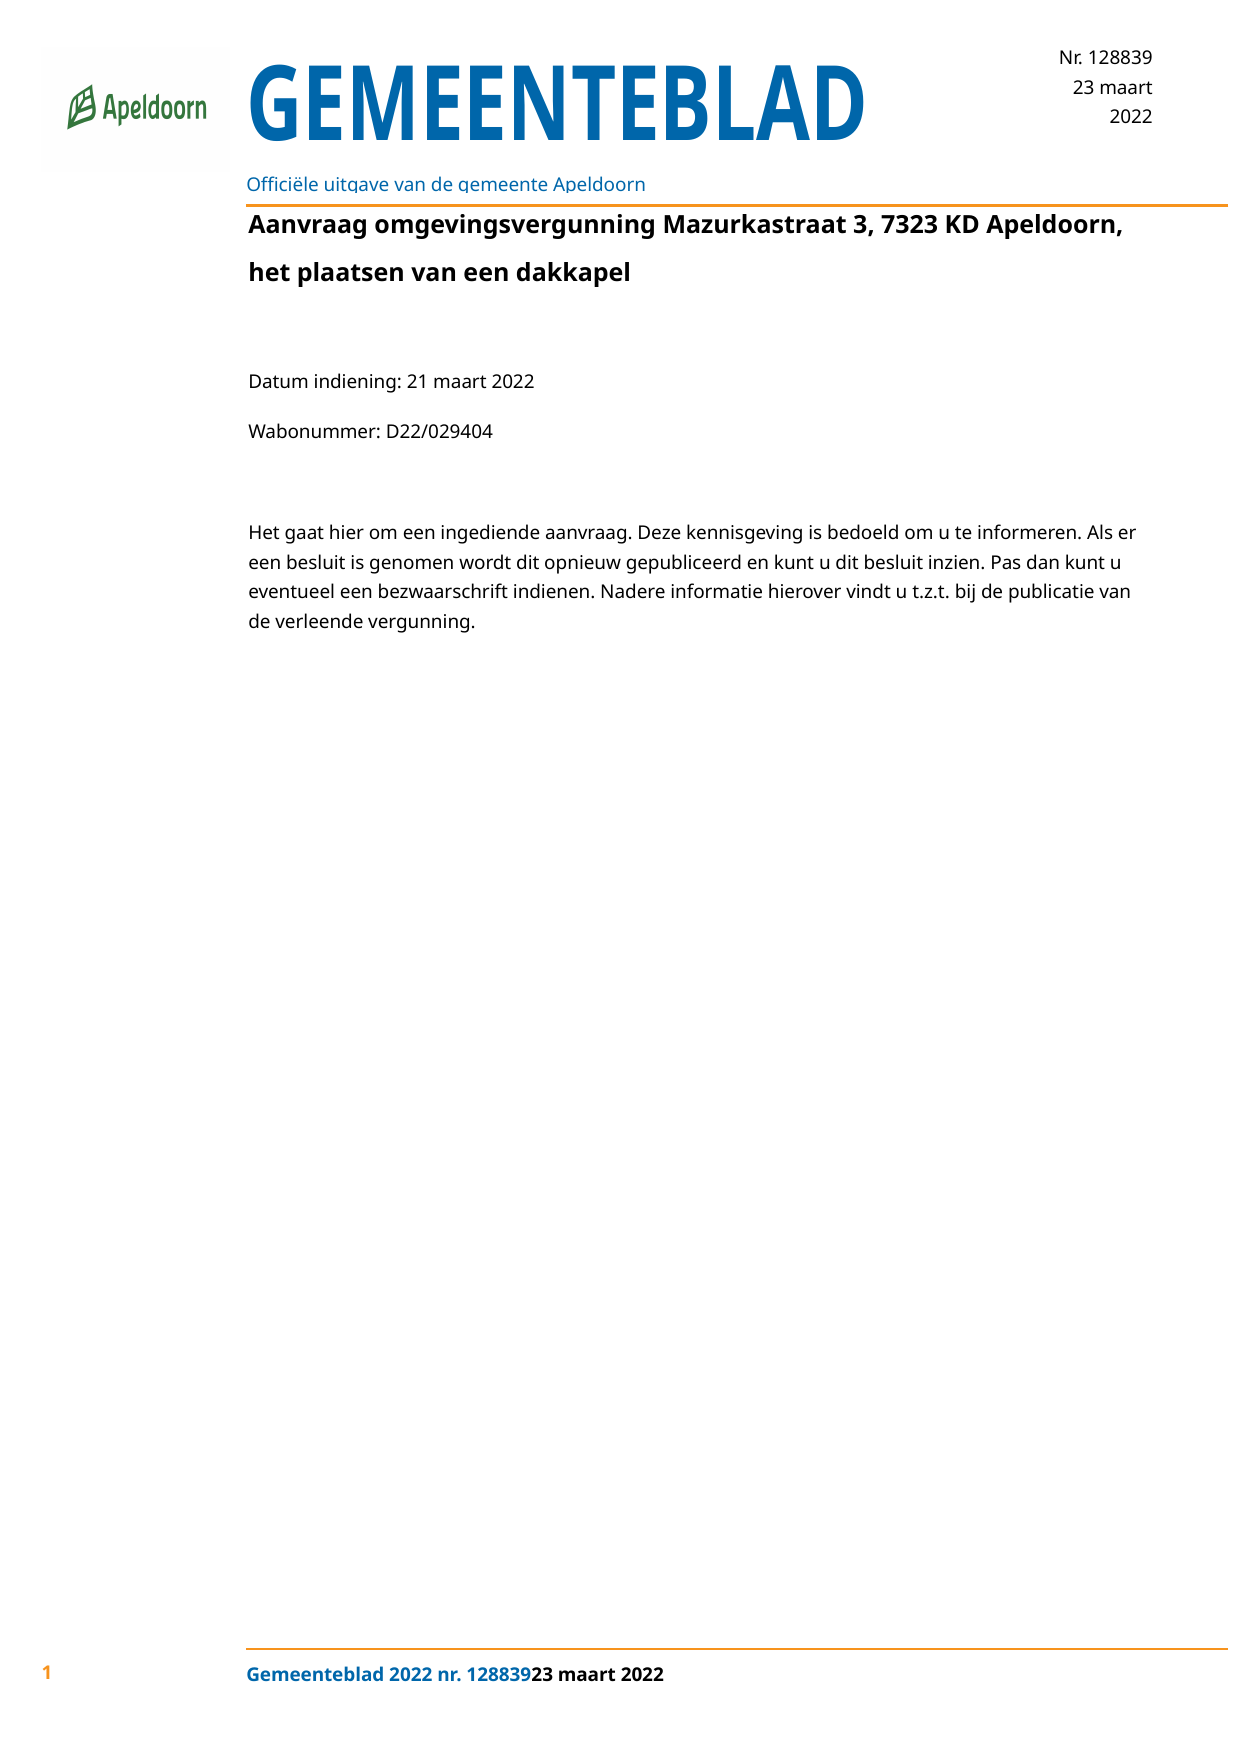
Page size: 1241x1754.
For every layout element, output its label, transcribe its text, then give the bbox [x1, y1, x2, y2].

text Het gaat hier om een ingediende aanvraag. Deze kennisgeving is bedoeld om u te informeren. Als er een besluit is genomen wordt dit opnieuw gepubliceerd en kunt u dit besluit inzien. Pas dan kunt u eventueel een bezwaarschrift indienen. Nadere informatie hierover vindt u t.z.t. bij de publicatie van de verleende vergunning. [248, 519, 1152, 634]
text Aanvraag omgevingsvergunning Mazurkastraat 3, 7323 KD Apeldoorn, het plaatsen van een dakkapel [248, 207, 1152, 288]
picture [41, 47, 231, 172]
text Datum indiening: 21 maart 2022 [248, 368, 1152, 394]
text Wabonummer: D22/029404 [248, 419, 1152, 444]
